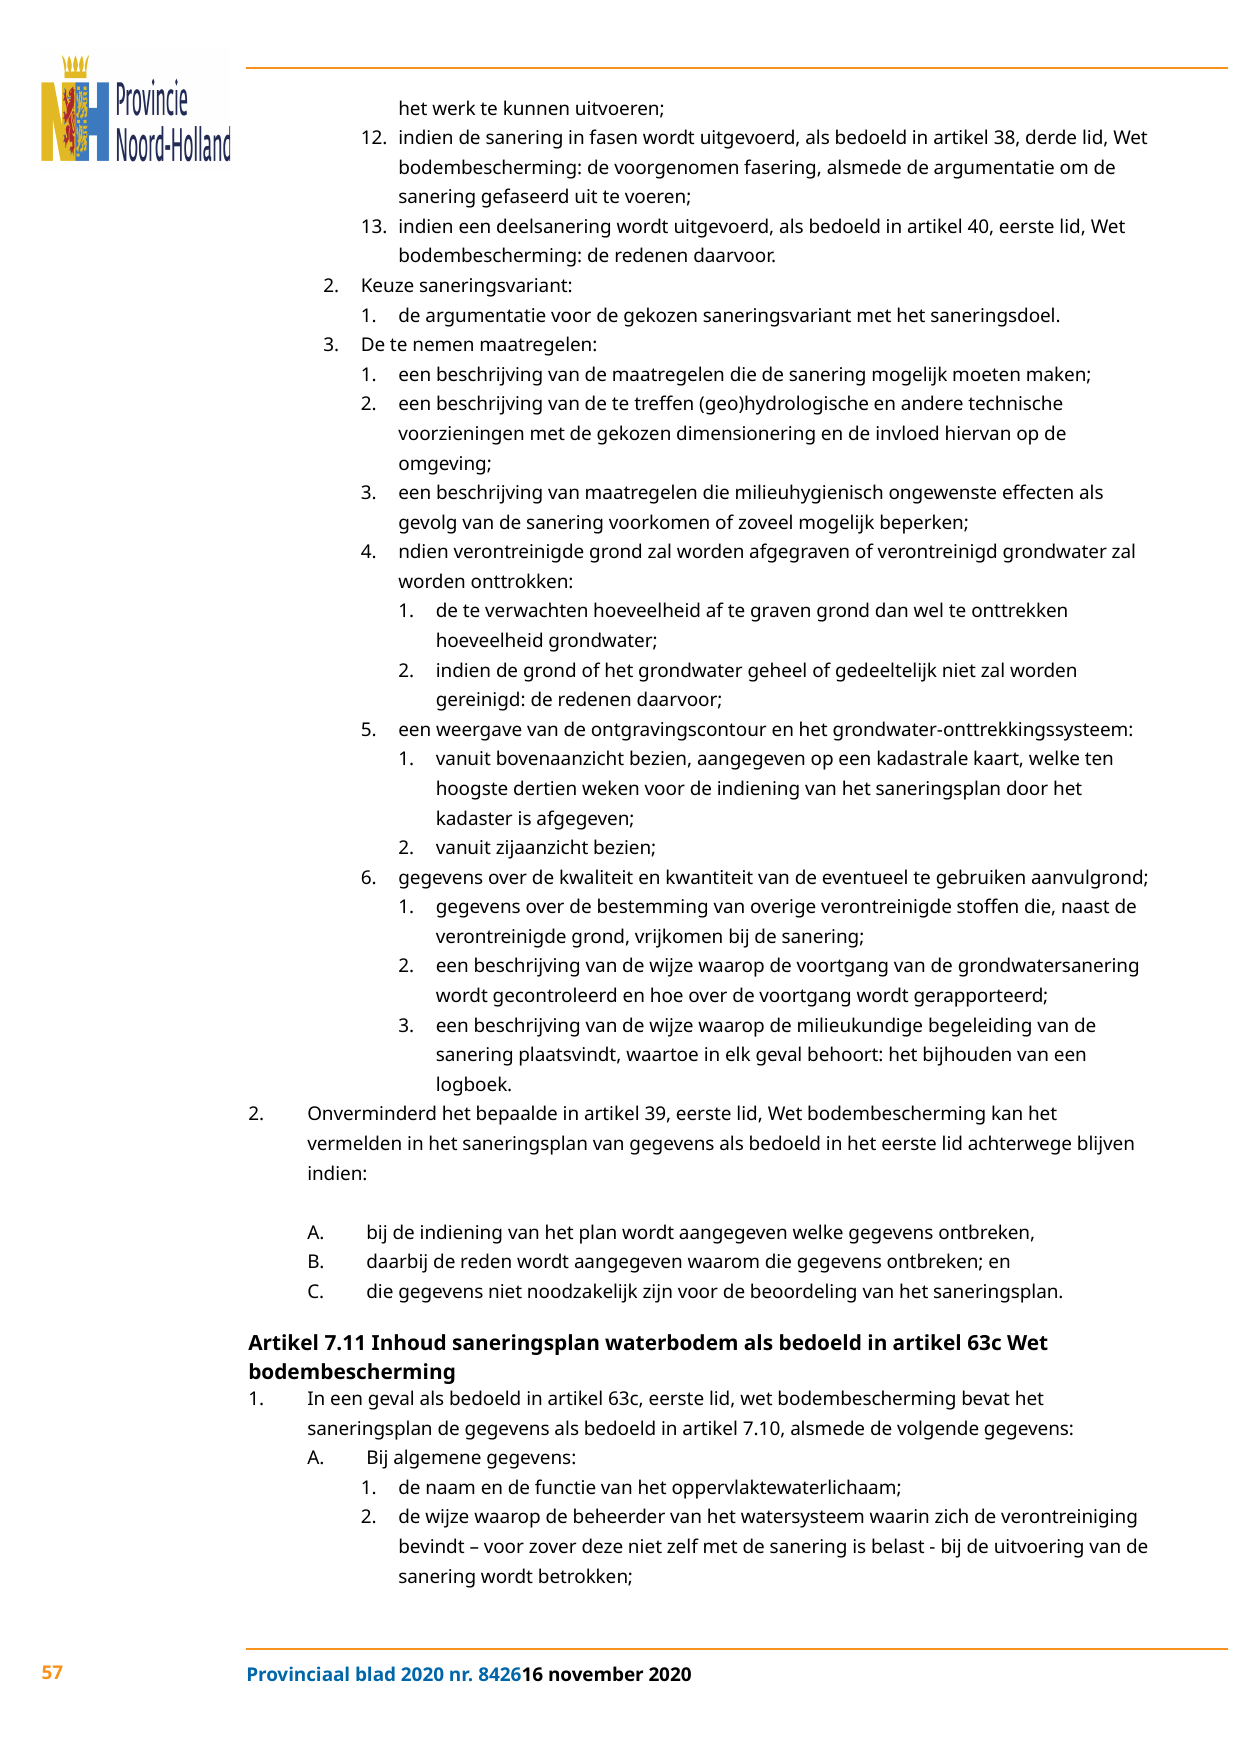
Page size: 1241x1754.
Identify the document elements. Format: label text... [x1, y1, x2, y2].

list ndien verontreinigde grond zal worden afgegraven of verontreinigd grondwater zal worden onttrokken: [361, 538, 1152, 594]
list de argumentatie voor de gekozen saneringsvariant met het saneringsdoel. [361, 302, 1152, 328]
list die gegevens niet noodzakelijk zijn voor de beoordeling van het saneringsplan. [307, 1278, 1152, 1304]
list een beschrijving van maatregelen die milieuhygienisch ongewenste effecten als gevolg van de sanering voorkomen of zoveel mogelijk beperken; [361, 479, 1152, 535]
list daarbij de reden wordt aangegeven waarom die gegevens ontbreken; en [307, 1248, 1152, 1274]
list gegevens over de kwaliteit en kwantiteit van de eventueel te gebruiken aanvulgrond; [361, 864, 1152, 890]
list een beschrijving van de maatregelen die de sanering mogelijk moeten maken; [361, 361, 1152, 387]
list bij de indiening van het plan wordt aangegeven welke gegevens ontbreken, [307, 1219, 1152, 1245]
list een beschrijving van de wijze waarop de milieukundige begeleiding van de sanering plaatsvindt, waartoe in elk geval behoort: het bijhouden van een logboek. [398, 1012, 1152, 1097]
list indien de sanering in fasen wordt uitgevoerd, als bedoeld in artikel 38, derde lid, Wet bodembescherming: de voorgenomen fasering, alsmede de argumentatie om de sanering gefaseerd uit te voeren; [361, 124, 1152, 209]
list de wijze waarop de beheerder van het watersysteem waarin zich de verontreiniging bevindt – voor zover deze niet zelf met de sanering is belast - bij de uitvoering van de sanering wordt betrokken; [361, 1504, 1152, 1589]
list gegevens over de bestemming van overige verontreinigde stoffen die, naast de verontreinigde grond, vrijkomen bij de sanering; [398, 893, 1152, 949]
list Bij algemene gegevens: [307, 1444, 1152, 1470]
list indien de grond of het grondwater geheel of gedeeltelijk niet zal worden gereinigd: de redenen daarvoor; [398, 657, 1152, 712]
picture [41, 47, 231, 172]
list een beschrijving van de te treffen (geo)hydrologische en andere technische voorzieningen met de gekozen dimensionering en de invloed hiervan op de omgeving; [361, 391, 1152, 476]
list de te verwachten hoeveelheid af te graven grond dan wel te onttrekken hoeveelheid grondwater; [398, 598, 1152, 653]
list het werk te kunnen uitvoeren; [361, 95, 1152, 121]
list vanuit zijaanzicht bezien; [398, 834, 1152, 860]
list een beschrijving van de wijze waarop de voortgang van de grondwatersanering wordt gecontroleerd en hoe over de voortgang wordt gerapporteerd; [398, 953, 1152, 1008]
list een weergave van de ontgravingscontour en het grondwater-onttrekkingssysteem: [361, 716, 1152, 742]
list Onverminderd het bepaalde in artikel 39, eerste lid, Wet bodembescherming kan het vermelden in het saneringsplan van gegevens als bedoeld in het eerste lid achterwege blijven indien: [248, 1101, 1152, 1186]
list In een geval als bedoeld in artikel 63c, eerste lid, wet bodembescherming bevat het saneringsplan de gegevens als bedoeld in artikel 7.10, alsmede de volgende gegevens: [248, 1385, 1152, 1441]
list De te nemen maatregelen: [323, 331, 1152, 357]
list vanuit bovenaanzicht bezien, aangegeven op een kadastrale kaart, welke ten hoogste dertien weken voor de indiening van het saneringsplan door het kadaster is afgegeven; [398, 746, 1152, 831]
list de naam en de functie van het oppervlaktewaterlichaam; [361, 1474, 1152, 1500]
text Artikel 7.11 Inhoud saneringsplan waterbodem als bedoeld in artikel 63c Wet bodembescherming [248, 1328, 1152, 1385]
list Keuze saneringsvariant: [323, 272, 1152, 298]
list indien een deelsanering wordt uitgevoerd, als bedoeld in artikel 40, eerste lid, Wet bodembescherming: de redenen daarvoor. [361, 213, 1152, 268]
